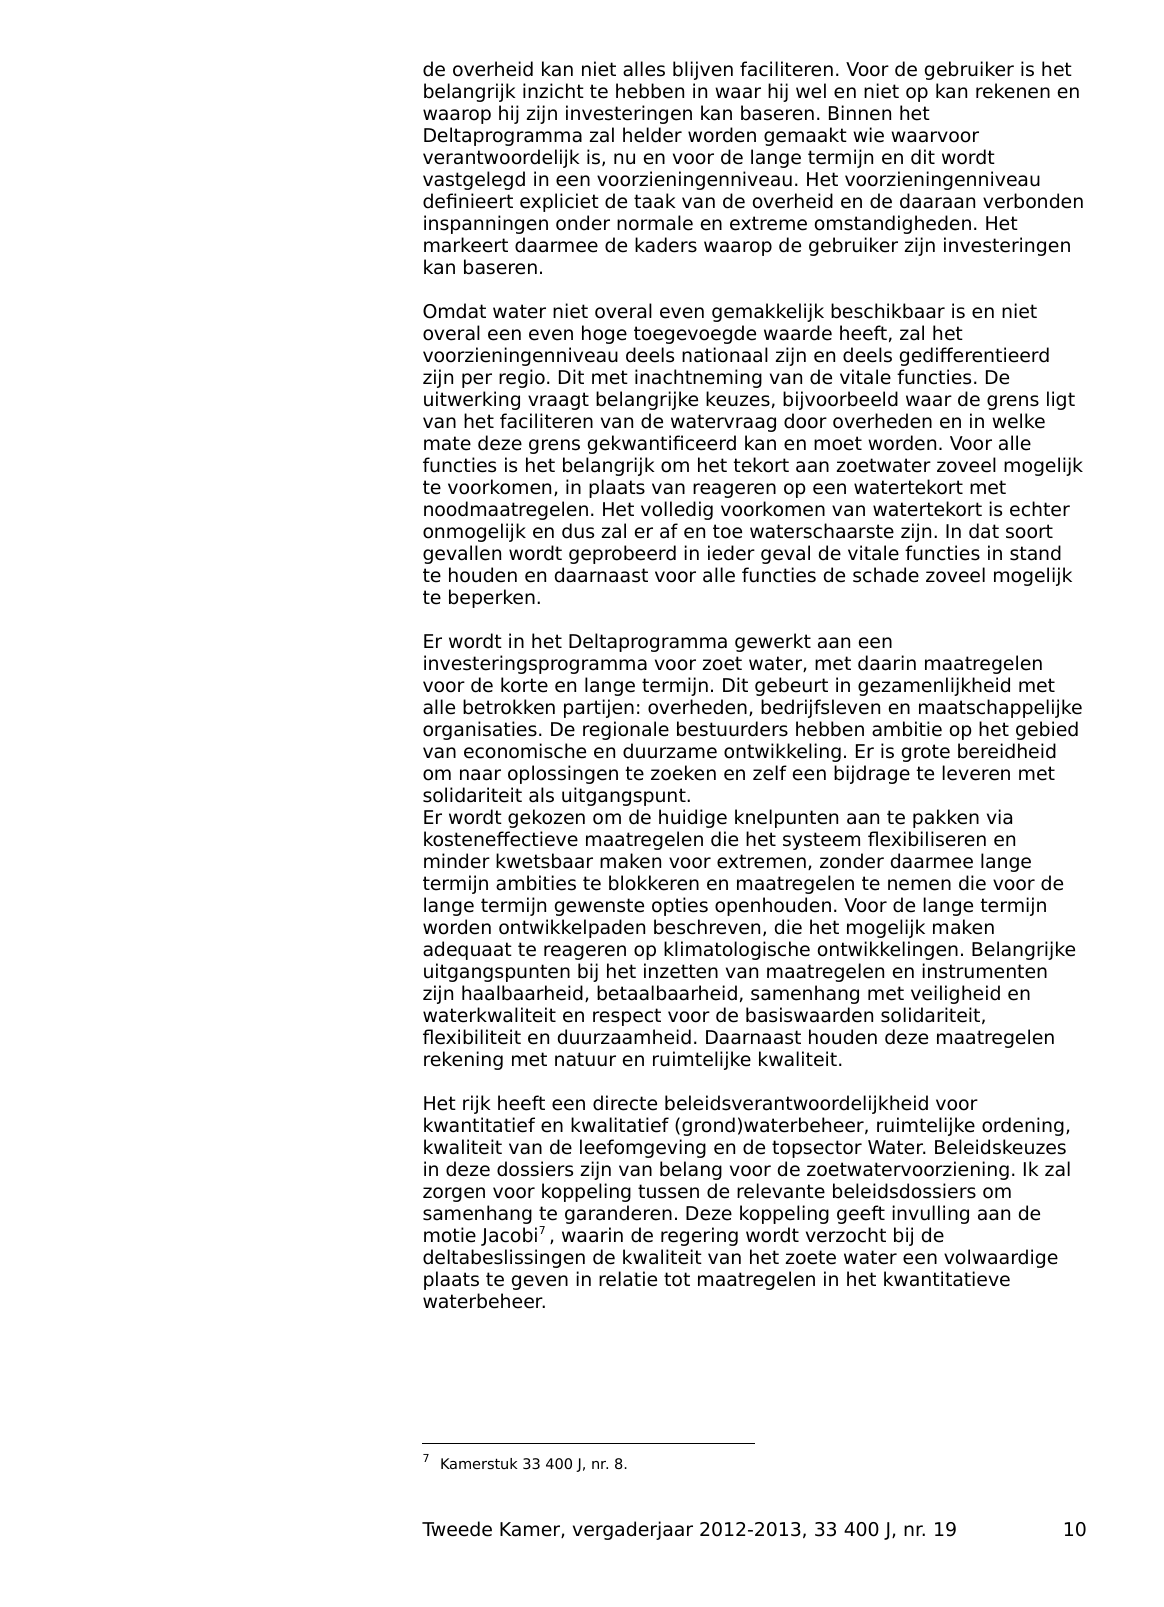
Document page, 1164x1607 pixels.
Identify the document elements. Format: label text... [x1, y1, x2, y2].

text Het rijk heeft een directe beleidsverantwoordelijkheid voor kwantitatief en kwalitatief (grond)waterbeheer, ruimtelijke ordening, kwaliteit van de leefomgeving en de topsector Water. Beleidskeuzes in deze dossiers zijn van belang voor de zoetwatervoorziening. Ik zal zorgen voor koppeling tussen de relevante beleidsdossiers om samenhang te garanderen. Deze koppeling geeft invulling aan de motie Jacobi, waarin de regering wordt verzocht bij de deltabeslissingen de kwaliteit van het zoete water een volwaardige plaats te geven in relatie tot maatregelen in het kwantitatieve waterbeheer. [422, 1093, 1087, 1312]
text Omdat water niet overal even gemakkelijk beschikbaar is en niet overal een even hoge toegevoegde waarde heeft, zal het voorzieningenniveau deels nationaal zijn en deels gedifferentieerd zijn per regio. Dit met inachtneming van de vitale functies. De uitwerking vraagt belangrijke keuzes, bijvoorbeeld waar de grens ligt van het faciliteren van de watervraag door overheden en in welke mate deze grens gekwantificeerd kan en moet worden. Voor alle functies is het belangrijk om het tekort aan zoetwater zoveel mogelijk te voorkomen, in plaats van reageren op een watertekort met noodmaatregelen. Het volledig voorkomen van watertekort is echter onmogelijk en dus zal er af en toe waterschaarste zijn. In dat soort gevallen wordt geprobeerd in ieder geval de vitale functies in stand te houden en daarnaast voor alle functies de schade zoveel mogelijk te beperken. [422, 301, 1087, 609]
text Kamerstuk 33 400 J, nr. 8. [422, 1452, 1087, 1474]
text Er wordt in het Deltaprogramma gewerkt aan een investeringsprogramma voor zoet water, met daarin maatregelen voor de korte en lange termijn. Dit gebeurt in gezamenlijkheid met alle betrokken partijen: overheden, bedrijfsleven en maatschappelijke organisaties. De regionale bestuurders hebben ambitie op het gebied van economische en duurzame ontwikkeling. Er is grote bereidheid om naar oplossingen te zoeken en zelf een bijdrage te leveren met solidariteit als uitgangspunt. [422, 631, 1087, 807]
text Er wordt gekozen om de huidige knelpunten aan te pakken via kosteneffectieve maatregelen die het systeem flexibiliseren en minder kwetsbaar maken voor extremen, zonder daarmee lange termijn ambities te blokkeren en maatregelen te nemen die voor de lange termijn gewenste opties openhouden. Voor de lange termijn worden ontwikkelpaden beschreven, die het mogelijk maken adequaat te reageren op klimatologische ontwikkelingen. Belangrijke uitgangspunten bij het inzetten van maatregelen en instrumenten zijn haalbaarheid, betaalbaarheid, samenhang met veiligheid en waterkwaliteit en respect voor de basiswaarden solidariteit, flexibiliteit en duurzaamheid. Daarnaast houden deze maatregelen rekening met natuur en ruimtelijke kwaliteit. [422, 807, 1087, 1071]
text de overheid kan niet alles blijven faciliteren. Voor de gebruiker is het belangrijk inzicht te hebben in waar hij wel en niet op kan rekenen en waarop hij zijn investeringen kan baseren. Binnen het Deltaprogramma zal helder worden gemaakt wie waarvoor verantwoordelijk is, nu en voor de lange termijn en dit wordt vastgelegd in een voorzieningenniveau. Het voorzieningenniveau definieert expliciet de taak van de overheid en de daaraan verbonden inspanningen onder normale en extreme omstandigheden. Het markeert daarmee de kaders waarop de gebruiker zijn investeringen kan baseren. [422, 59, 1087, 279]
